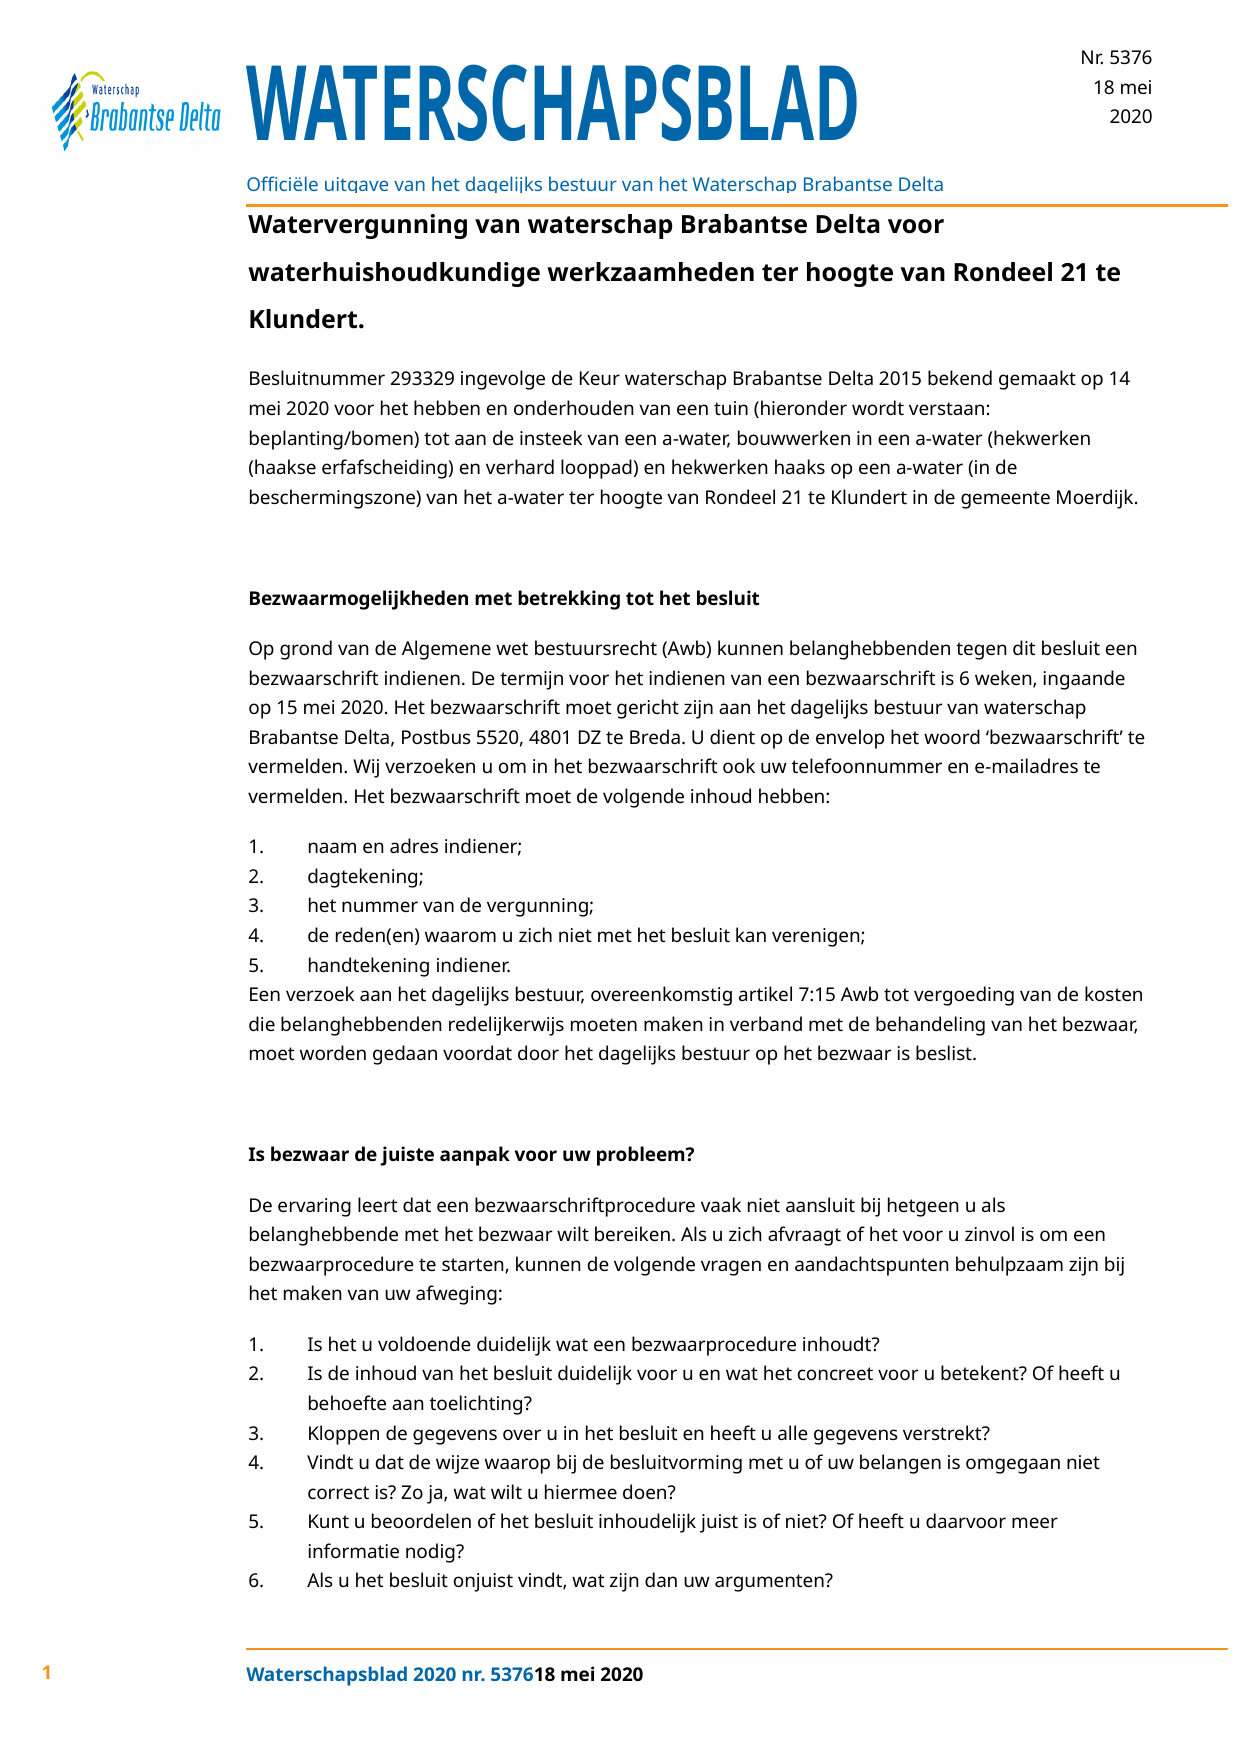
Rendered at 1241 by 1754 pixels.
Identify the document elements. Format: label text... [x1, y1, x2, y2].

text Besluitnummer 293329 ingevolge de Keur waterschap Brabantse Delta 2015 bekend gemaakt op 14 mei 2020 voor het hebben en onderhouden van een tuin (hieronder wordt verstaan: beplanting/bomen) tot aan de insteek van een a-water, bouwwerken in een a-water (hekwerken (haakse erfafscheiding) en verhard looppad) en hekwerken haaks op een a-water (in de beschermingszone) van het a-water ter hoogte van Rondeel 21 te Klundert in de gemeente Moerdijk. [248, 366, 1152, 509]
list handtekening indiener. [248, 952, 1152, 977]
text Op grond van de Algemene wet bestuursrecht (Awb) kunnen belanghebbenden tegen dit besluit een bezwaarschrift indienen. De termijn voor het indienen van een bezwaarschrift is 6 weken, ingaande op 15 mei 2020. Het bezwaarschrift moet gericht zijn aan het dagelijks bestuur van waterschap Brabantse Delta, Postbus 5520, 4801 DZ te Breda. U dient op de envelop het woord ‘bezwaarschrift’ te vermelden. Wij verzoeken u om in het bezwaarschrift ook uw telefoonnummer en e‑mailadres te vermelden. Het bezwaarschrift moet de volgende inhoud hebben: [248, 635, 1152, 809]
text Is bezwaar de juiste aanpak voor uw probleem? [248, 1141, 1152, 1167]
list het nummer van de vergunning; [248, 893, 1152, 918]
list Vindt u dat de wijze waarop bij de besluitvorming met u of uw belangen is omgegaan niet correct is? Zo ja, wat wilt u hiermee doen? [248, 1449, 1152, 1504]
list naam en adres indiener; [248, 833, 1152, 859]
list de reden(en) waarom u zich niet met het besluit kan verenigen; [248, 922, 1152, 948]
list Is het u voldoende duidelijk wat een bezwaarprocedure inhoudt? [248, 1331, 1152, 1357]
picture [41, 47, 231, 172]
list Is de inhoud van het besluit duidelijk voor u en wat het concreet voor u betekent? Of heeft u behoefte aan toelichting? [248, 1361, 1152, 1416]
list Kloppen de gegevens over u in het besluit en heeft u alle gegevens verstrekt? [248, 1420, 1152, 1445]
list Als u het besluit onjuist vindt, wat zijn dan uw argumenten? [248, 1568, 1152, 1593]
text Bezwaarmogelijkheden met betrekking tot het besluit [248, 585, 1152, 610]
text De ervaring leert dat een bezwaarschriftprocedure vaak niet aansluit bij hetgeen u als belanghebbende met het bezwaar wilt bereiken. Als u zich afvraagt of het voor u zinvol is om een bezwaarprocedure te starten, kunnen de volgende vragen en aandachtspunten behulpzaam zijn bij het maken van uw afweging: [248, 1192, 1152, 1306]
text Een verzoek aan het dagelijks bestuur, overeenkomstig artikel 7:15 Awb tot vergoeding van de kosten die belanghebbenden redelijkerwijs moeten maken in verband met de behandeling van het bezwaar, moet worden gedaan voordat door het dagelijks bestuur op het bezwaar is beslist. [248, 981, 1152, 1066]
text Watervergunning van waterschap Brabantse Delta voor waterhuishoudkundige werkzaamheden ter hoogte van Rondeel 21 te Klundert. [248, 207, 1152, 336]
list dagtekening; [248, 863, 1152, 889]
list Kunt u beoordelen of het besluit inhoudelijk juist is of niet? Of heeft u daarvoor meer informatie nodig? [248, 1508, 1152, 1564]
